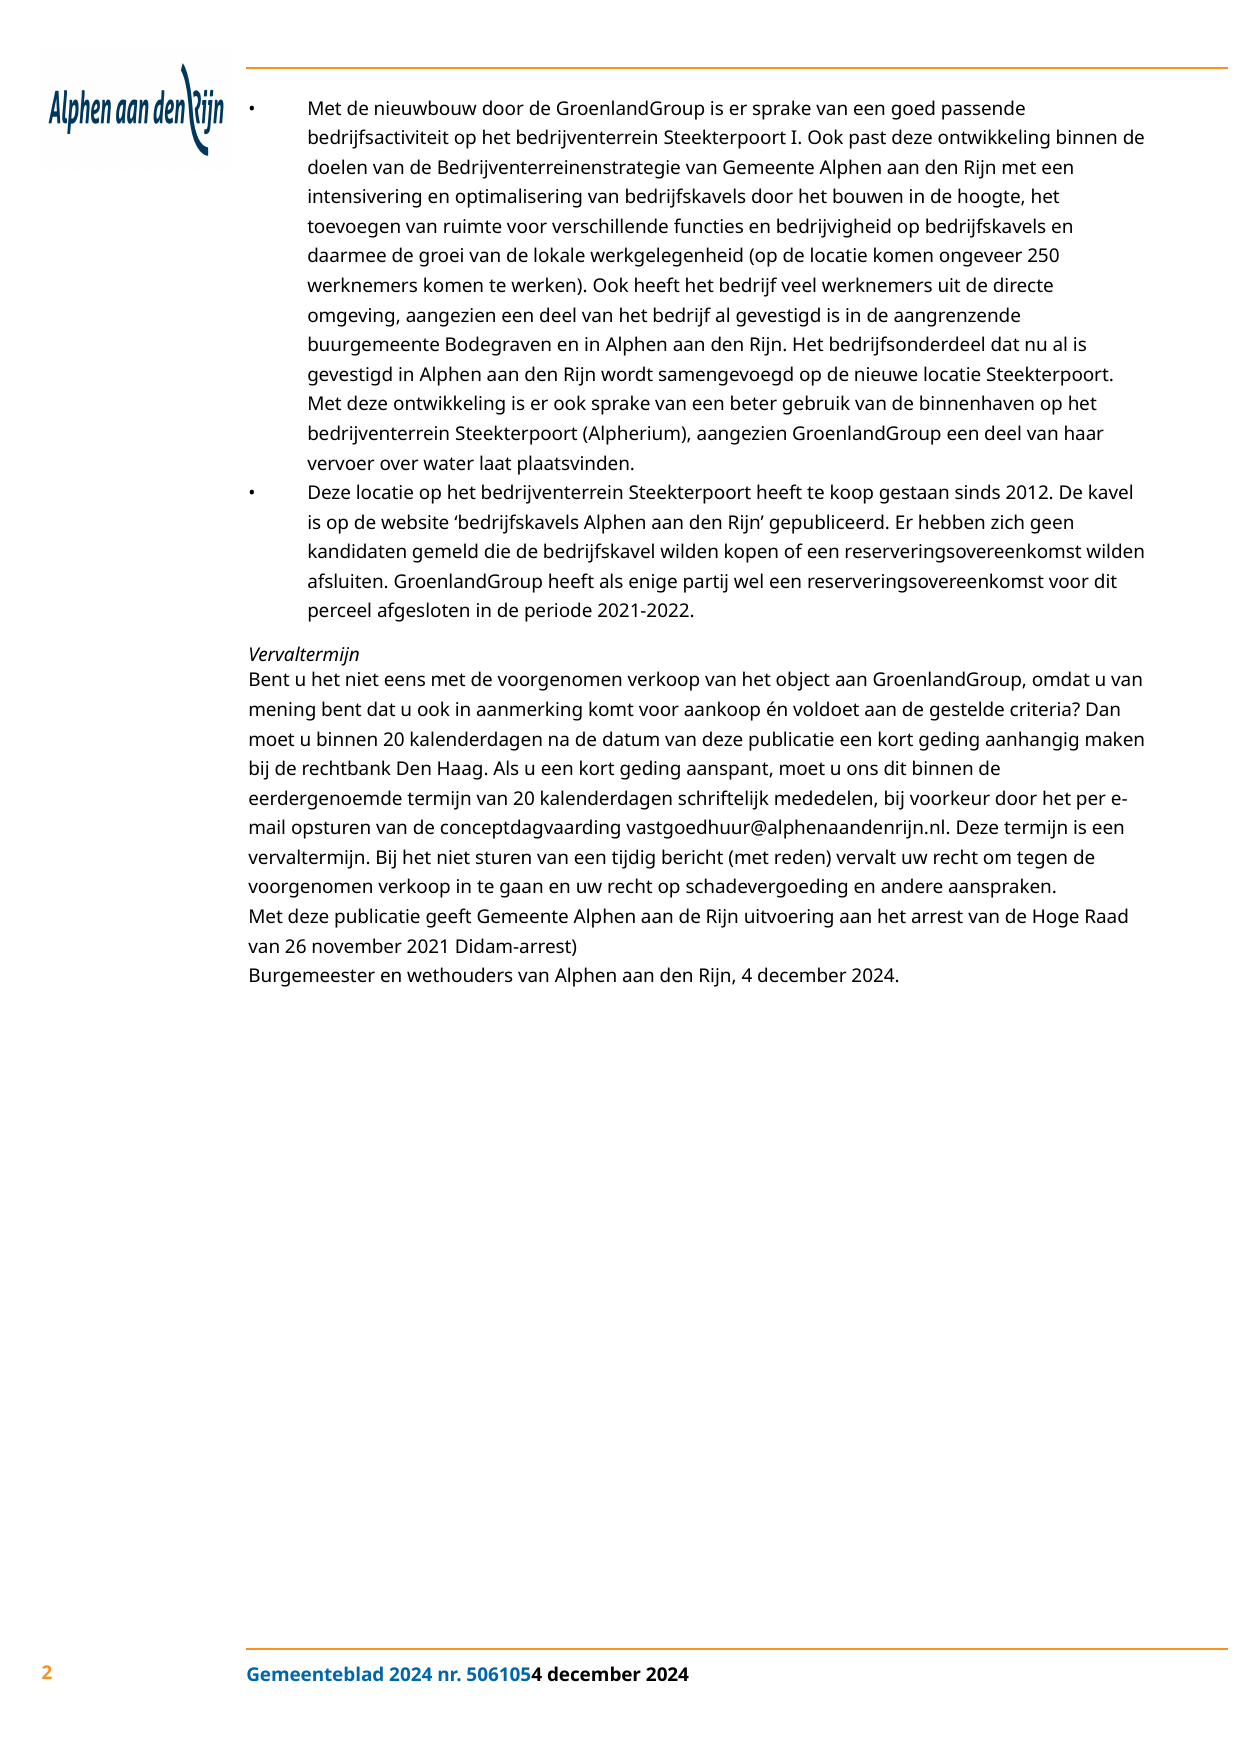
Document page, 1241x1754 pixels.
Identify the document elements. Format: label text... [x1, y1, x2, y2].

text Bent u het niet eens met de voorgenomen verkoop van het object aan GroenlandGroup, omdat u van mening bent dat u ook in aanmerking komt voor aankoop én voldoet aan de gestelde criteria? Dan moet u binnen 20 kalenderdagen na de datum van deze publicatie een kort geding aanhangig maken bij de rechtbank Den Haag. Als u een kort geding aanspant, moet u ons dit binnen de eerdergenoemde termijn van 20 kalenderdagen schriftelijk mededelen, bij voorkeur door het per e-mail opsturen van de conceptdagvaarding vastgoedhuur@alphenaandenrijn.nl. Deze termijn is een vervaltermijn. Bij het niet sturen van een tijdig bericht (met reden) vervalt uw recht om tegen de voorgenomen verkoop in te gaan en uw recht op schadevergoeding en andere aanspraken. [248, 667, 1152, 899]
list Deze locatie op het bedrijventerrein Steekterpoort heeft te koop gestaan sinds 2012. De kavel is op de website ‘bedrijfskavels Alphen aan den Rijn’ gepubliceerd. Er hebben zich geen kandidaten gemeld die de bedrijfskavel wilden kopen of een reserveringsovereenkomst wilden afsluiten. GroenlandGroup heeft als enige partij wel een reserveringsovereenkomst voor dit perceel afgesloten in de periode 2021-2022. [248, 479, 1152, 623]
picture [41, 47, 231, 172]
list Met de nieuwbouw door de GroenlandGroup is er sprake van een goed passende bedrijfsactiviteit op het bedrijventerrein Steekterpoort I. Ook past deze ontwikkeling binnen de doelen van de Bedrijventerreinenstrategie van Gemeente Alphen aan den Rijn met een intensivering en optimalisering van bedrijfskavels door het bouwen in de hoogte, het toevoegen van ruimte voor verschillende functies en bedrijvigheid op bedrijfskavels en daarmee de groei van de lokale werkgelegenheid (op de locatie komen ongeveer 250 werknemers komen te werken). Ook heeft het bedrijf veel werknemers uit de directe omgeving, aangezien een deel van het bedrijf al gevestigd is in de aangrenzende buurgemeente Bodegraven en in Alphen aan den Rijn. Het bedrijfsonderdeel dat nu al is gevestigd in Alphen aan den Rijn wordt samengevoegd op de nieuwe locatie Steekterpoort. Met deze ontwikkeling is er ook sprake van een beter gebruik van de binnenhaven op het bedrijventerrein Steekterpoort (Alpherium), aangezien GroenlandGroup een deel van haar vervoer over water laat plaatsvinden. [248, 95, 1152, 476]
text Burgemeester en wethouders van Alphen aan den Rijn, 4 december 2024. [248, 962, 1152, 988]
text Vervaltermijn [248, 641, 1152, 667]
text Met deze publicatie geeft Gemeente Alphen aan de Rijn uitvoering aan het arrest van de Hoge Raad van 26 november 2021 Didam-arrest) [248, 903, 1152, 958]
